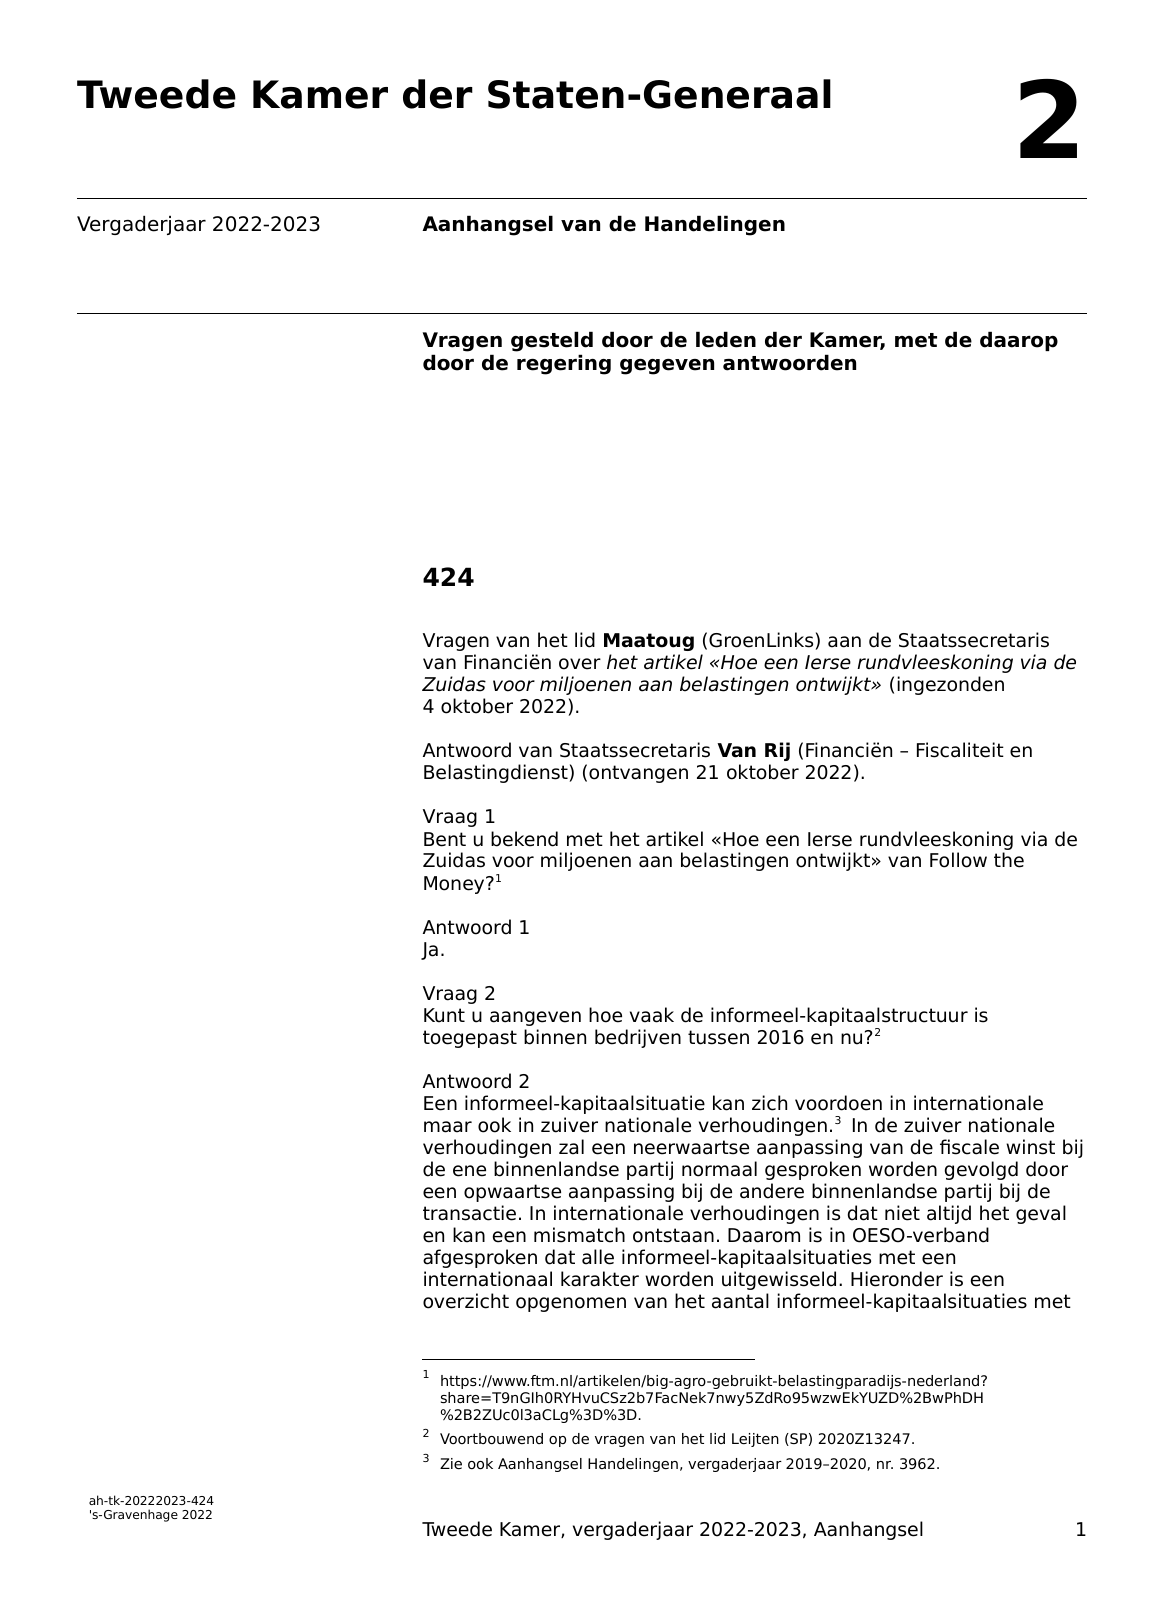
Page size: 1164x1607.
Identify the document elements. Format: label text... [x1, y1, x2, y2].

text Bent u bekend met het artikel «Hoe een Ierse rundvleeskoning via de Zuidas voor miljoenen aan belastingen ontwijkt» van Follow the Money? [422, 828, 1087, 894]
text 424 [422, 563, 1087, 592]
text ah-tk-20222023-424 [88, 1494, 323, 1508]
text Vraag 2 [422, 983, 1087, 1005]
text https://www.ftm.nl/artikelen/big-agro-gebruikt-belastingparadijs-nederland?share=T9nGIh0RYHvuCSz2b7FacNek7nwy5ZdRo95wzwEkYUZD%2BwPhDH%2B2ZUc0l3aCLg%3D%3D. [422, 1368, 1087, 1424]
text Antwoord 1 [422, 917, 1087, 938]
table_cell [77, 314, 422, 375]
table_cell Vergaderjaar 2022-2023 [77, 199, 422, 313]
table_header 2 [886, 59, 1087, 198]
table_header Tweede Kamer der Staten-Generaal [77, 59, 886, 198]
text Ja. [422, 938, 1087, 961]
text 's-Gravenhage 2022 [88, 1508, 323, 1522]
text Vragen van het lid Maatoug (GroenLinks) aan de Staatssecretaris van Financiën over het artikel «Hoe een Ierse rundvleeskoning via de Zuidas voor miljoenen aan belastingen ontwijkt» (ingezonden 4 oktober 2022). [422, 630, 1087, 718]
text Voortbouwend op de vragen van het lid Leijten (SP) 2020Z13247. [422, 1427, 1087, 1449]
table_cell Vragen gesteld door de leden der Kamer, met de daarop door de regering gegeven antwoorden [422, 314, 1087, 375]
text Antwoord van Staatssecretaris Van Rij (Financiën – Fiscaliteit en Belastingdienst) (ontvangen 21 oktober 2022). [422, 740, 1087, 784]
text Zie ook Aanhangsel Handelingen, vergaderjaar 2019–2020, nr. 3962. [422, 1452, 1087, 1474]
text Kunt u aangeven hoe vaak de informeel-kapitaalstructuur is toegepast binnen bedrijven tussen 2016 en nu? [422, 1005, 1087, 1049]
text Antwoord 2 [422, 1071, 1087, 1093]
text Een informeel-kapitaalsituatie kan zich voordoen in internationale maar ook in zuiver nationale verhoudingen. In de zuiver nationale verhoudingen zal een neerwaartse aanpassing van de fiscale winst bij de ene binnenlandse partij normaal gesproken worden gevolgd door een opwaartse aanpassing bij de andere binnenlandse partij bij de transactie. In internationale verhoudingen is dat niet altijd het geval en kan een mismatch ontstaan. Daarom is in OESO-verband afgesproken dat alle informeel-kapitaalsituaties met een internationaal karakter worden uitgewisseld. Hieronder is een overzicht opgenomen van het aantal informeel-kapitaalsituaties met [422, 1093, 1087, 1313]
table_cell Aanhangsel van de Handelingen [422, 199, 1087, 313]
text Vraag 1 [422, 806, 1087, 828]
